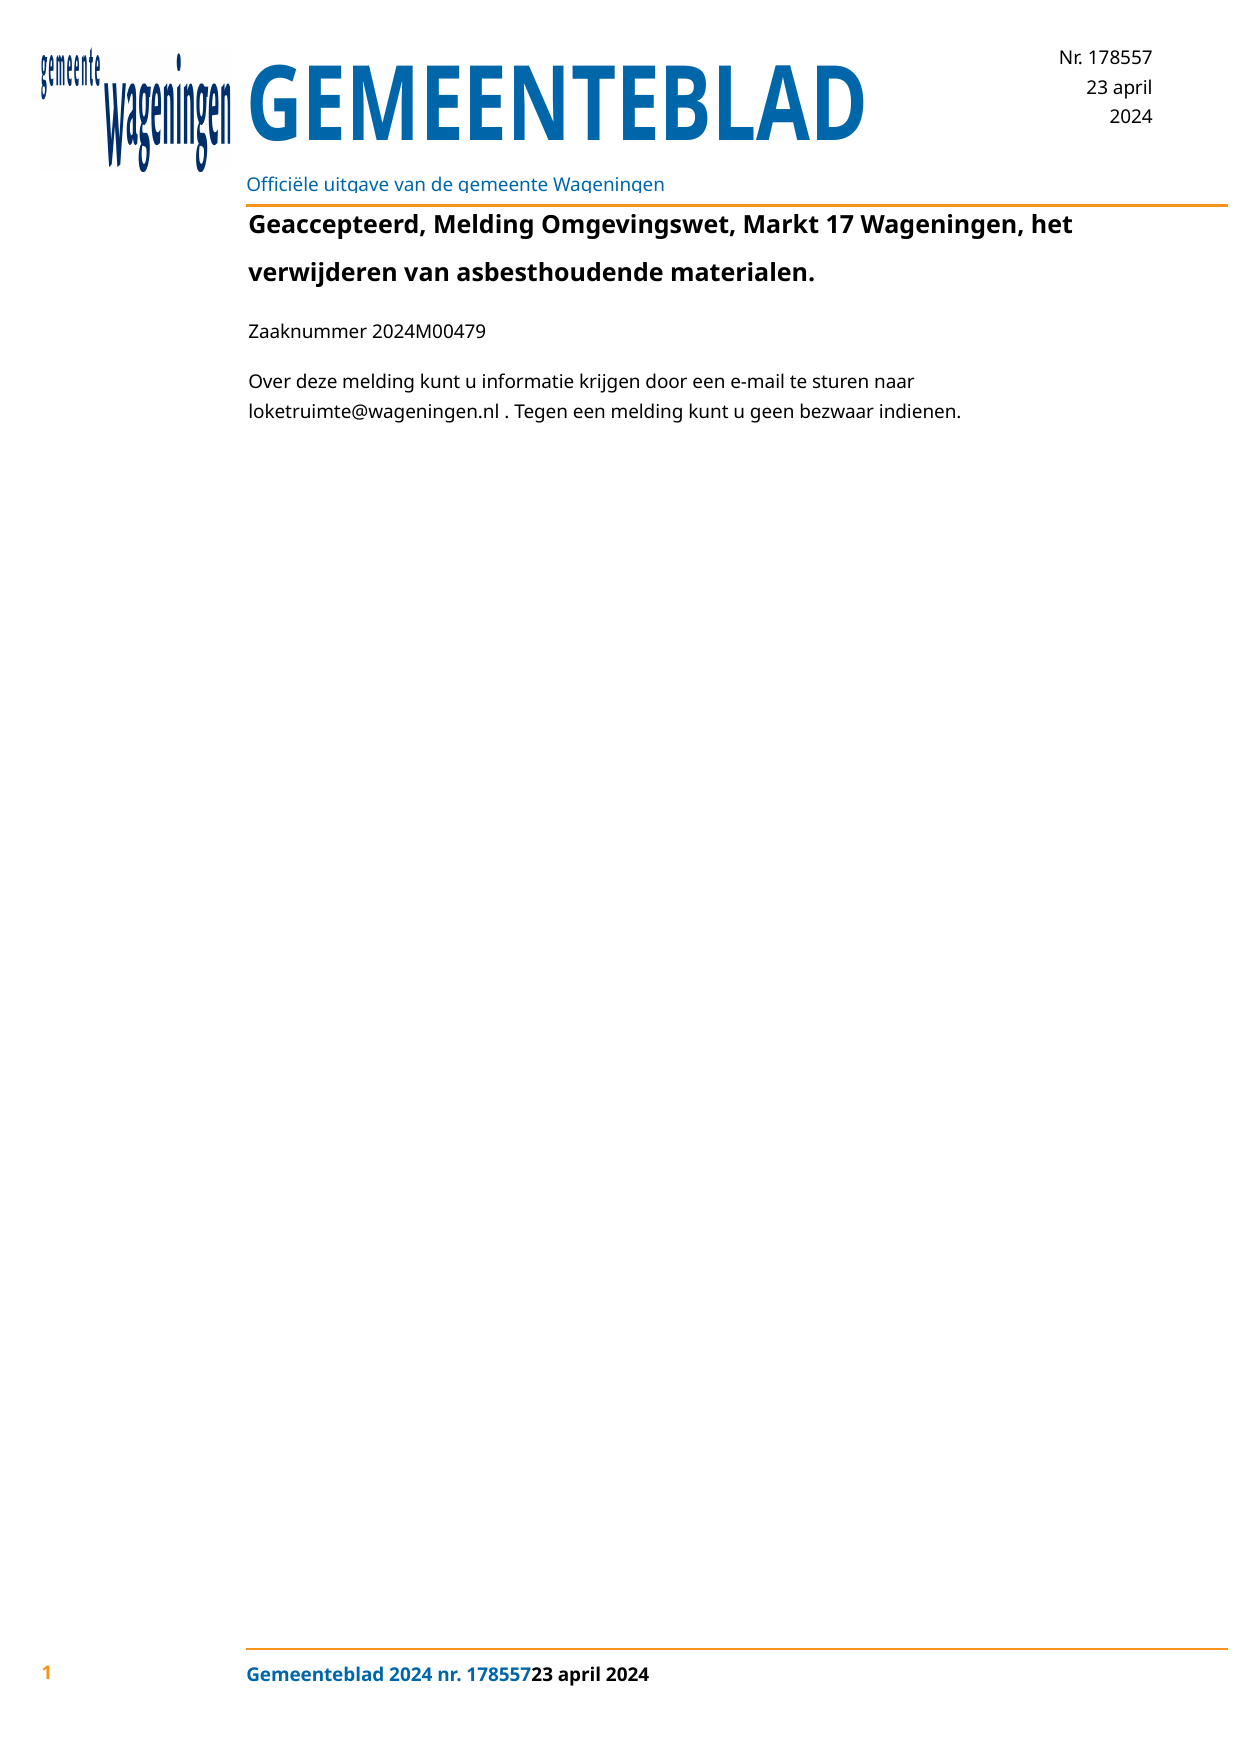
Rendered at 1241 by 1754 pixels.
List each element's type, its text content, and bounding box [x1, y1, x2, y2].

text Geaccepteerd, Melding Omgevingswet, Markt 17 Wageningen, het verwijderen van asbesthoudende materialen. [248, 207, 1152, 288]
text Over deze melding kunt u informatie krijgen door een e-mail te sturen naar loketruimte@wageningen.nl . Tegen een melding kunt u geen bezwaar indienen. [248, 368, 1152, 424]
text Zaaknummer 2024M00479 [248, 318, 1152, 344]
picture [41, 47, 231, 172]
